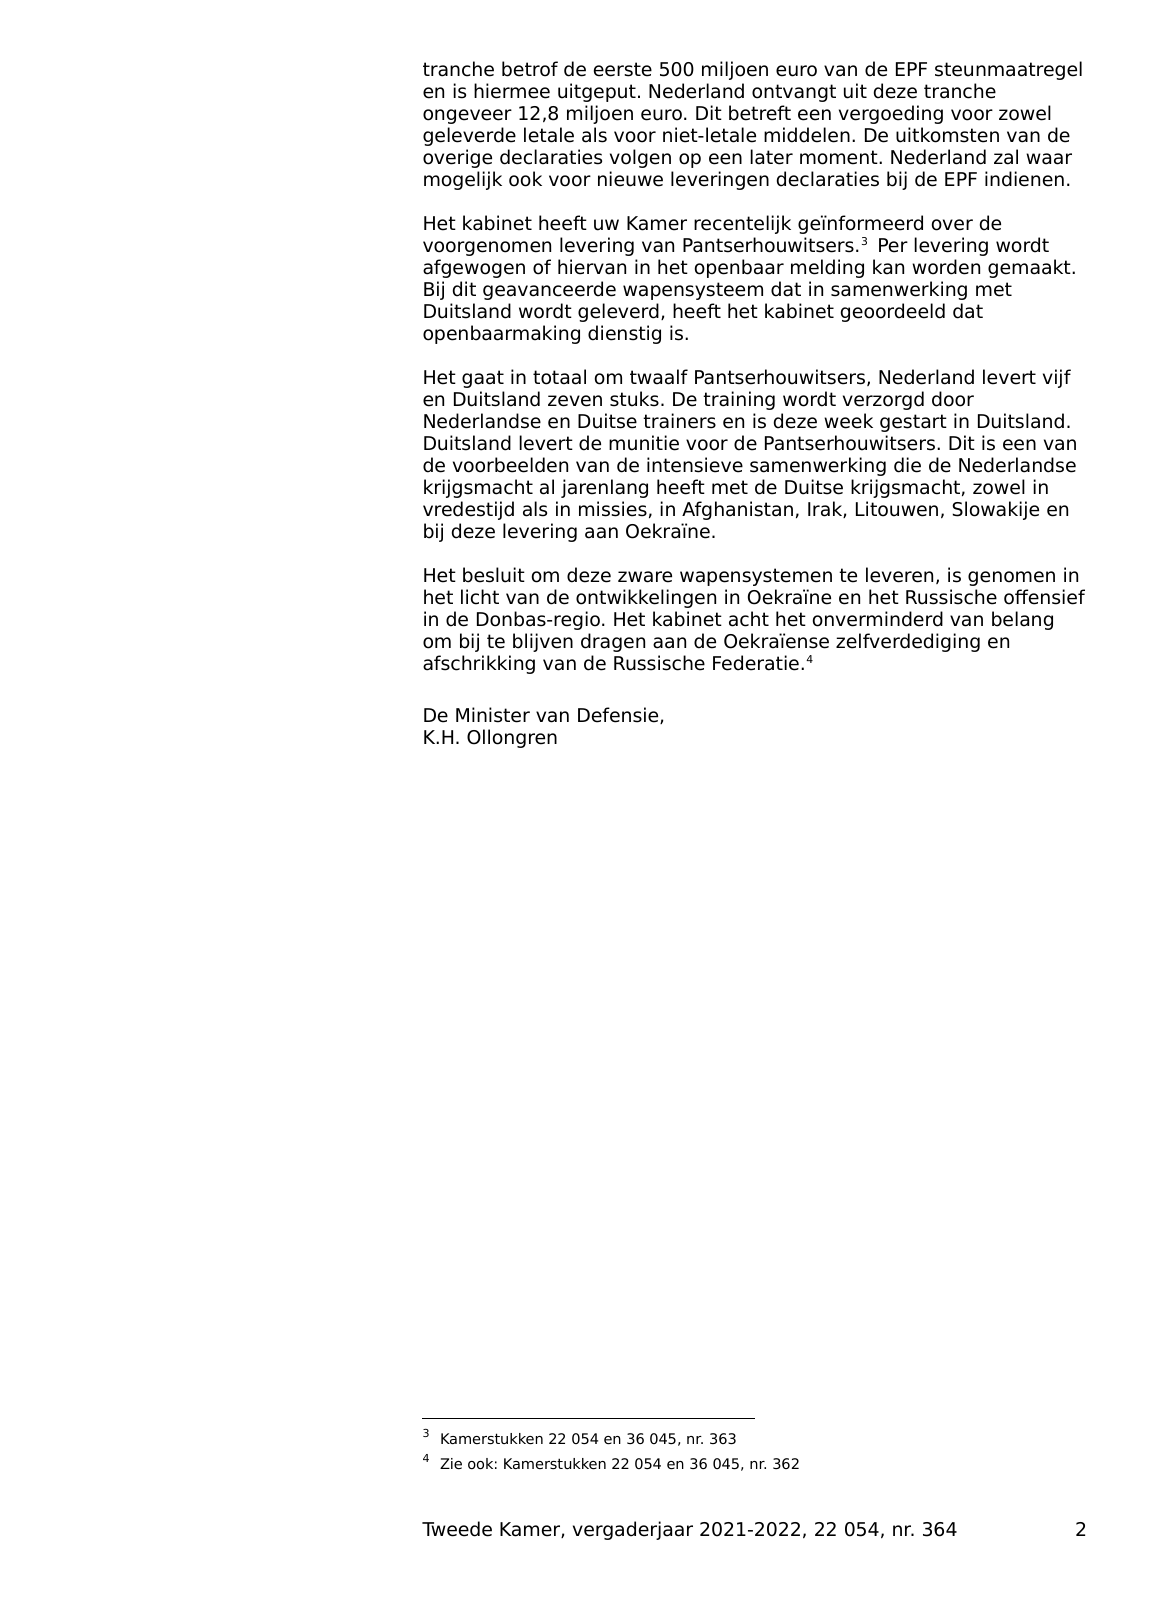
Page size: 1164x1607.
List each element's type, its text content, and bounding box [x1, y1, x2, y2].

text Zie ook: Kamerstukken 22 054 en 36 045, nr. 362 [422, 1452, 1087, 1474]
text Het kabinet heeft uw Kamer recentelijk geïnformeerd over de voorgenomen levering van Pantserhouwitsers. Per levering wordt afgewogen of hiervan in het openbaar melding kan worden gemaakt. Bij dit geavanceerde wapensysteem dat in samenwerking met Duitsland wordt geleverd, heeft het kabinet geoordeeld dat openbaarmaking dienstig is. [422, 213, 1087, 345]
text Kamerstukken 22 054 en 36 045, nr. 363 [422, 1427, 1087, 1449]
text Het gaat in totaal om twaalf Pantserhouwitsers, Nederland levert vijf en Duitsland zeven stuks. De training wordt verzorgd door Nederlandse en Duitse trainers en is deze week gestart in Duitsland. Duitsland levert de munitie voor de Pantserhouwitsers. Dit is een van de voorbeelden van de intensieve samenwerking die de Nederlandse krijgsmacht al jarenlang heeft met de Duitse krijgsmacht, zowel in vredestijd als in missies, in Afghanistan, Irak, Litouwen, Slowakije en bij deze levering aan Oekraïne. [422, 367, 1087, 543]
text De Minister van Defensie, K.H. Ollongren [422, 705, 1087, 749]
text tranche betrof de eerste 500 miljoen euro van de EPF steunmaatregel en is hiermee uitgeput. Nederland ontvangt uit deze tranche ongeveer 12,8 miljoen euro. Dit betreft een vergoeding voor zowel geleverde letale als voor niet-letale middelen. De uitkomsten van de overige declaraties volgen op een later moment. Nederland zal waar mogelijk ook voor nieuwe leveringen declaraties bij de EPF indienen. [422, 59, 1087, 191]
text Het besluit om deze zware wapensystemen te leveren, is genomen in het licht van de ontwikkelingen in Oekraïne en het Russische offensief in de Donbas-regio. Het kabinet acht het onverminderd van belang om bij te blijven dragen aan de Oekraïense zelfverdediging en afschrikking van de Russische Federatie. [422, 565, 1087, 675]
